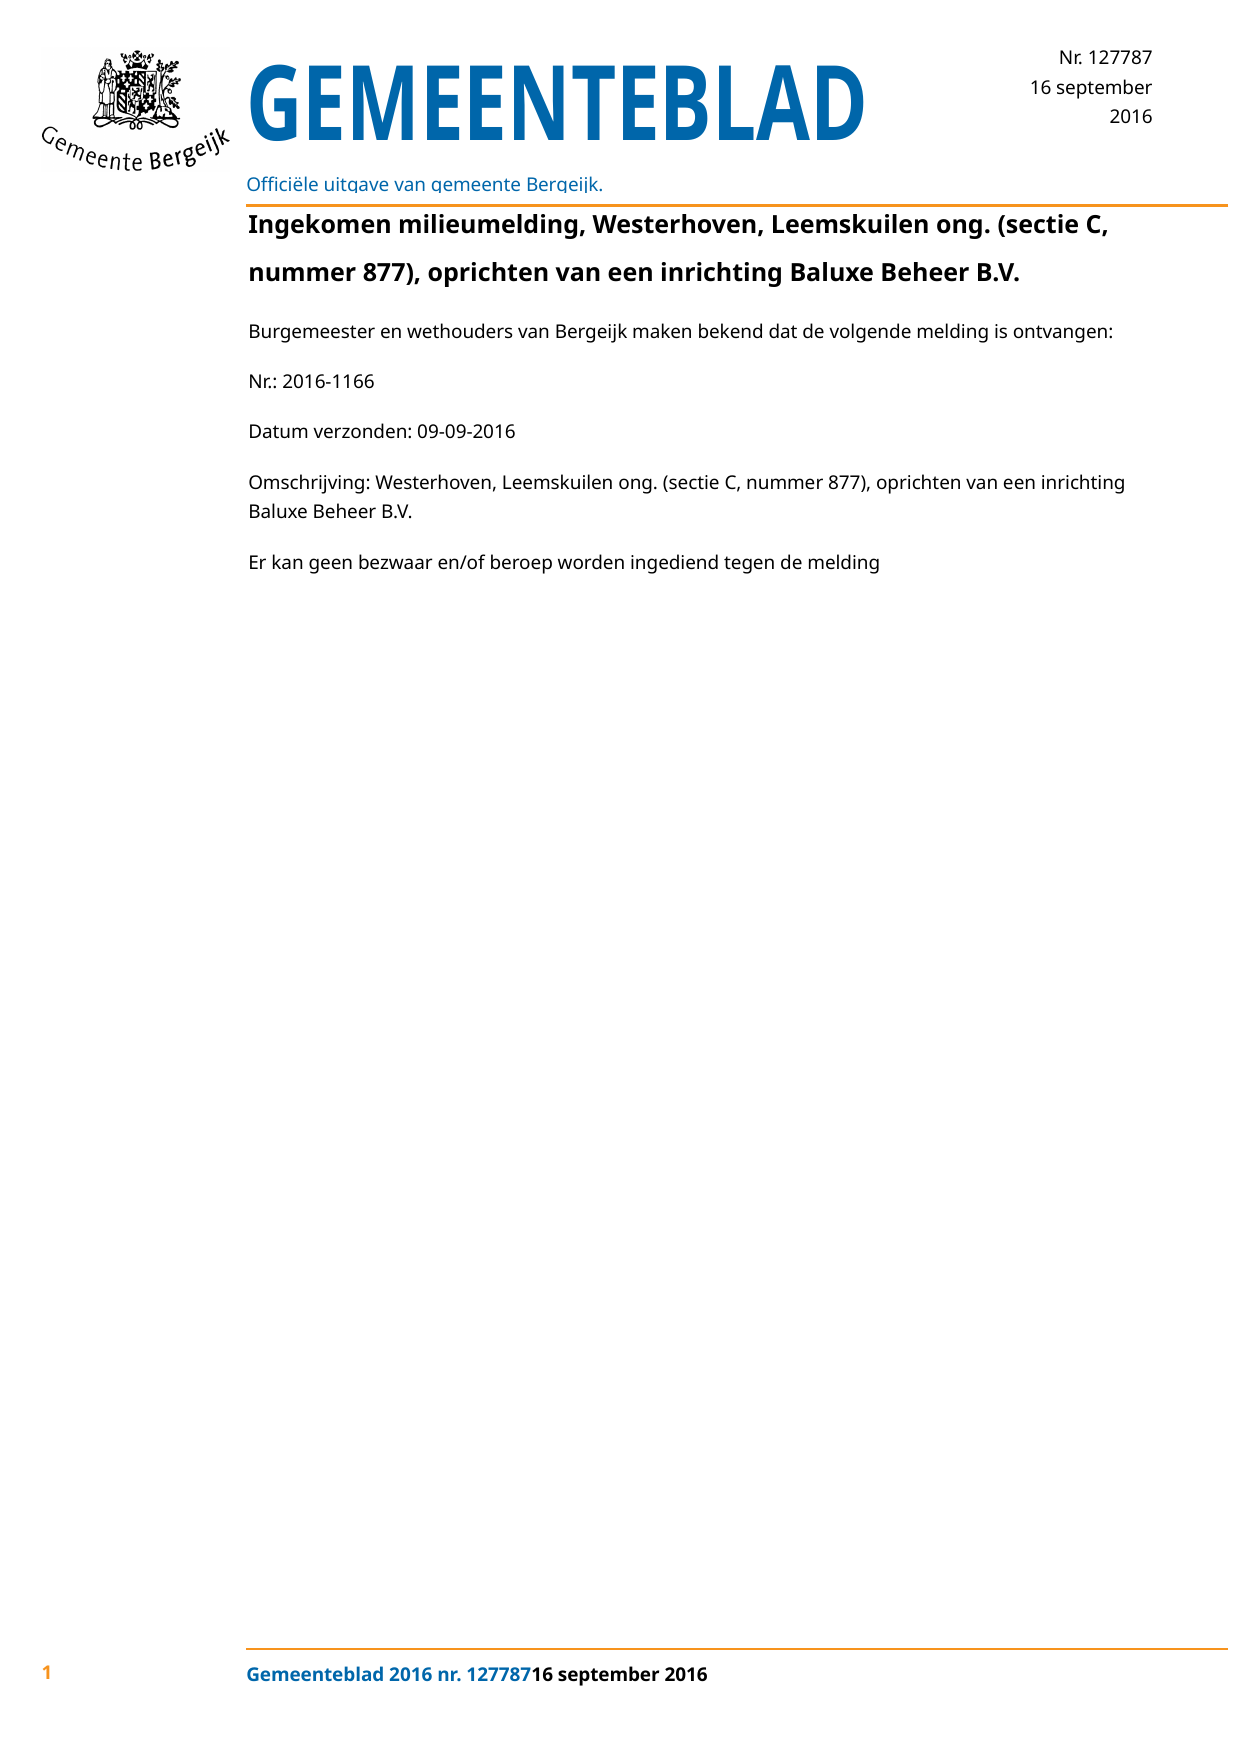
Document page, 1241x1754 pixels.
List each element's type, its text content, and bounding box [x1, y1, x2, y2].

picture [41, 47, 231, 172]
text Omschrijving: Westerhoven, Leemskuilen ong. (sectie C, nummer 877), oprichten van een inrichting Baluxe Beheer B.V. [248, 469, 1152, 524]
text Ingekomen milieumelding, Westerhoven, Leemskuilen ong. (sectie C, nummer 877), oprichten van een inrichting Baluxe Beheer B.V. [248, 207, 1152, 288]
text Datum verzonden: 09-09-2016 [248, 419, 1152, 444]
text Er kan geen bezwaar en/of beroep worden ingediend tegen de melding [248, 549, 1152, 575]
text Burgemeester en wethouders van Bergeijk maken bekend dat de volgende melding is ontvangen: [248, 318, 1152, 344]
text Nr.: 2016-1166 [248, 368, 1152, 394]
